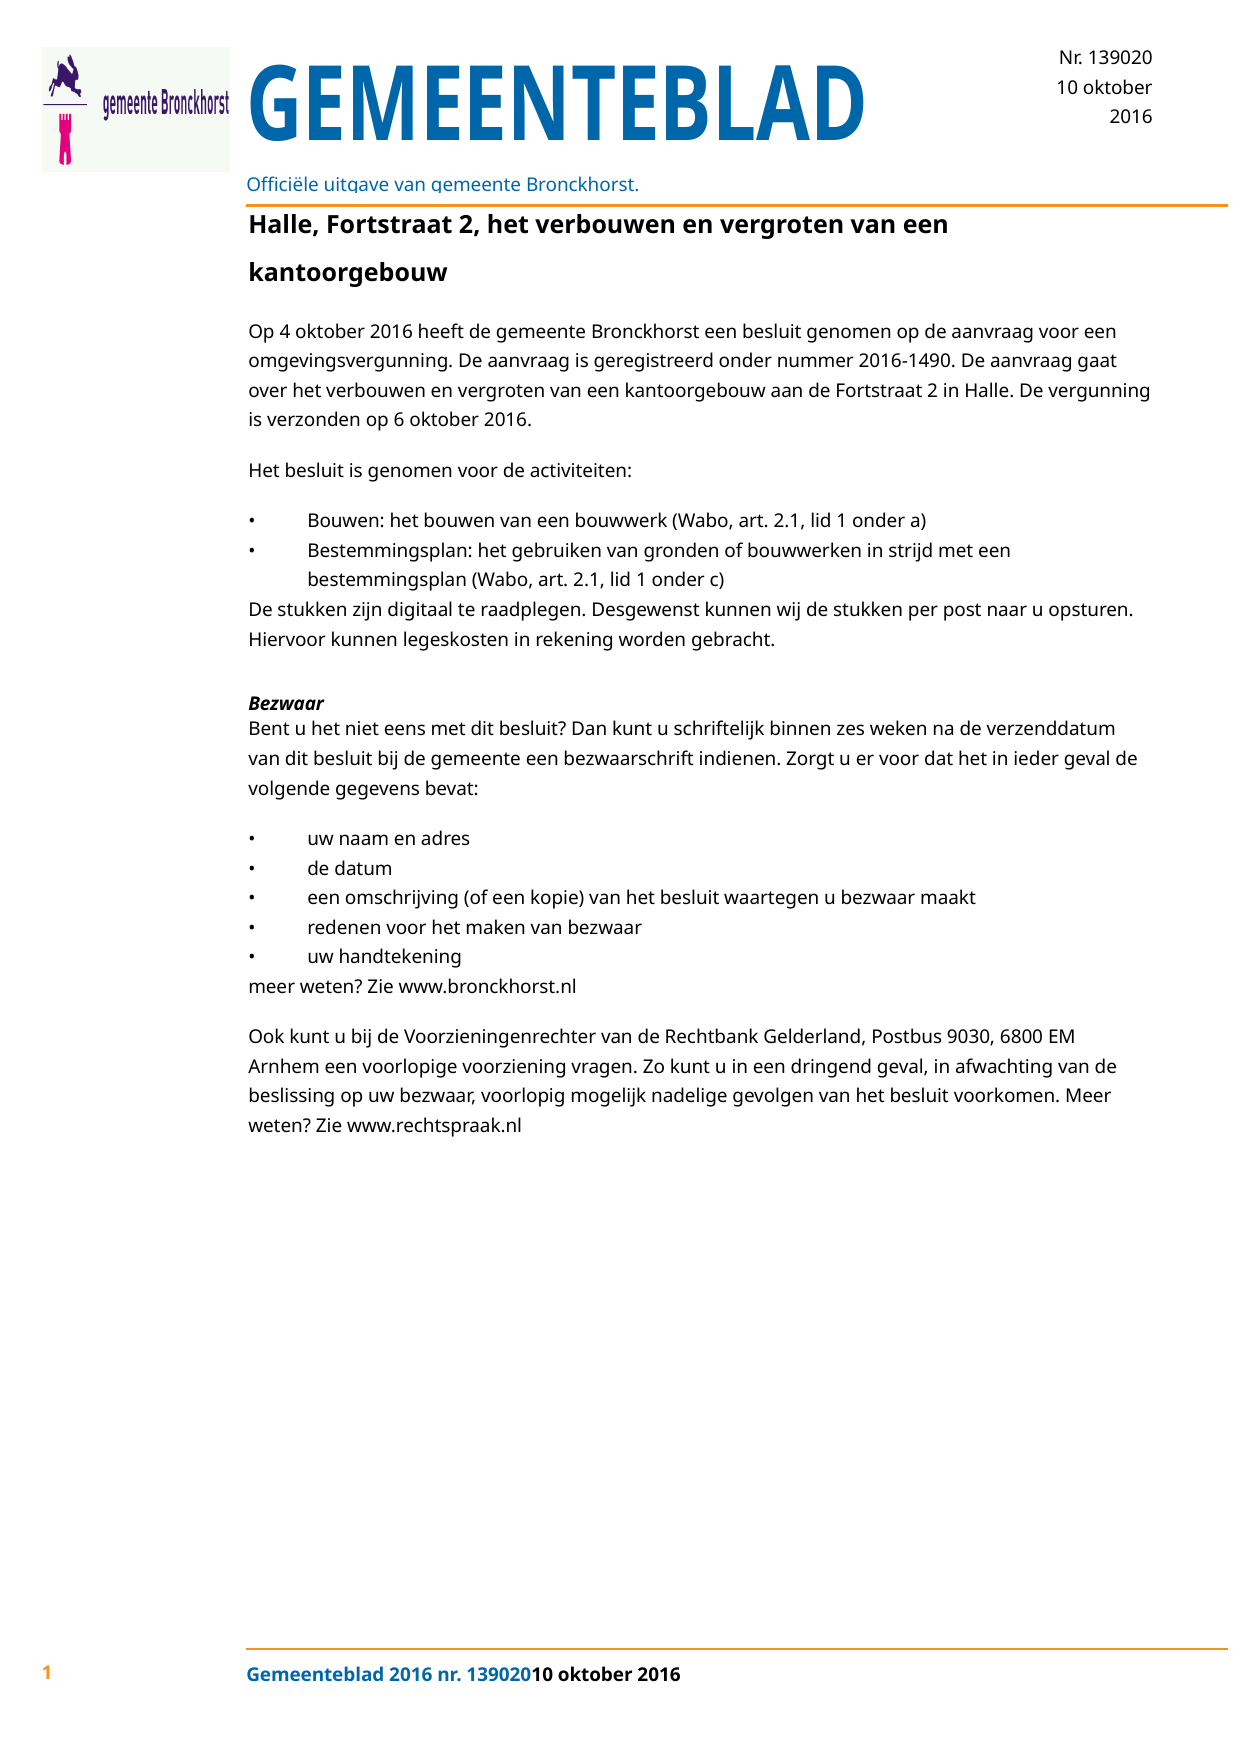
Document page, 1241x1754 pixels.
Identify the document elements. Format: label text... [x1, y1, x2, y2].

text Bent u het niet eens met dit besluit? Dan kunt u schriftelijk binnen zes weken na de verzenddatum van dit besluit bij de gemeente een bezwaarschrift indienen. Zorgt u er voor dat het in ieder geval de volgende gegevens bevat: [248, 716, 1152, 800]
list uw naam en adres [248, 825, 1152, 851]
list Bestemmingsplan: het gebruiken van gronden of bouwwerken in strijd met een bestemmingsplan (Wabo, art. 2.1, lid 1 onder c) [248, 537, 1152, 592]
list de datum [248, 855, 1152, 880]
text Bezwaar [248, 690, 1152, 716]
text Op 4 oktober 2016 heeft de gemeente Bronckhorst een besluit genomen op de aanvraag voor een omgevingsvergunning. De aanvraag is geregistreerd onder nummer 2016-1490. De aanvraag gaat over het verbouwen en vergroten van een kantoorgebouw aan de Fortstraat 2 in Halle. De vergunning is verzonden op 6 oktober 2016. [248, 318, 1152, 432]
list redenen voor het maken van bezwaar [248, 914, 1152, 939]
list uw handtekening [248, 943, 1152, 969]
text Het besluit is genomen voor de activiteiten: [248, 457, 1152, 483]
list een omschrijving (of een kopie) van het besluit waartegen u bezwaar maakt [248, 884, 1152, 910]
text Ook kunt u bij de Voorzieningenrechter van de Rechtbank Gelderland, Postbus 9030, 6800 EM Arnhem een voorlopige voorziening vragen. Zo kunt u in een dringend geval, in afwachting van de beslissing op uw bezwaar, voorlopig mogelijk nadelige gevolgen van het besluit voorkomen. Meer weten? Zie www.rechtspraak.nl [248, 1023, 1152, 1138]
text meer weten? Zie www.bronckhorst.nl [248, 973, 1152, 999]
picture [41, 47, 231, 172]
list Bouwen: het bouwen van een bouwwerk (Wabo, art. 2.1, lid 1 onder a) [248, 507, 1152, 533]
text De stukken zijn digitaal te raadplegen. Desgewenst kunnen wij de stukken per post naar u opsturen. Hiervoor kunnen legeskosten in rekening worden gebracht. [248, 596, 1152, 652]
text Halle, Fortstraat 2, het verbouwen en vergroten van een kantoorgebouw [248, 207, 1152, 288]
